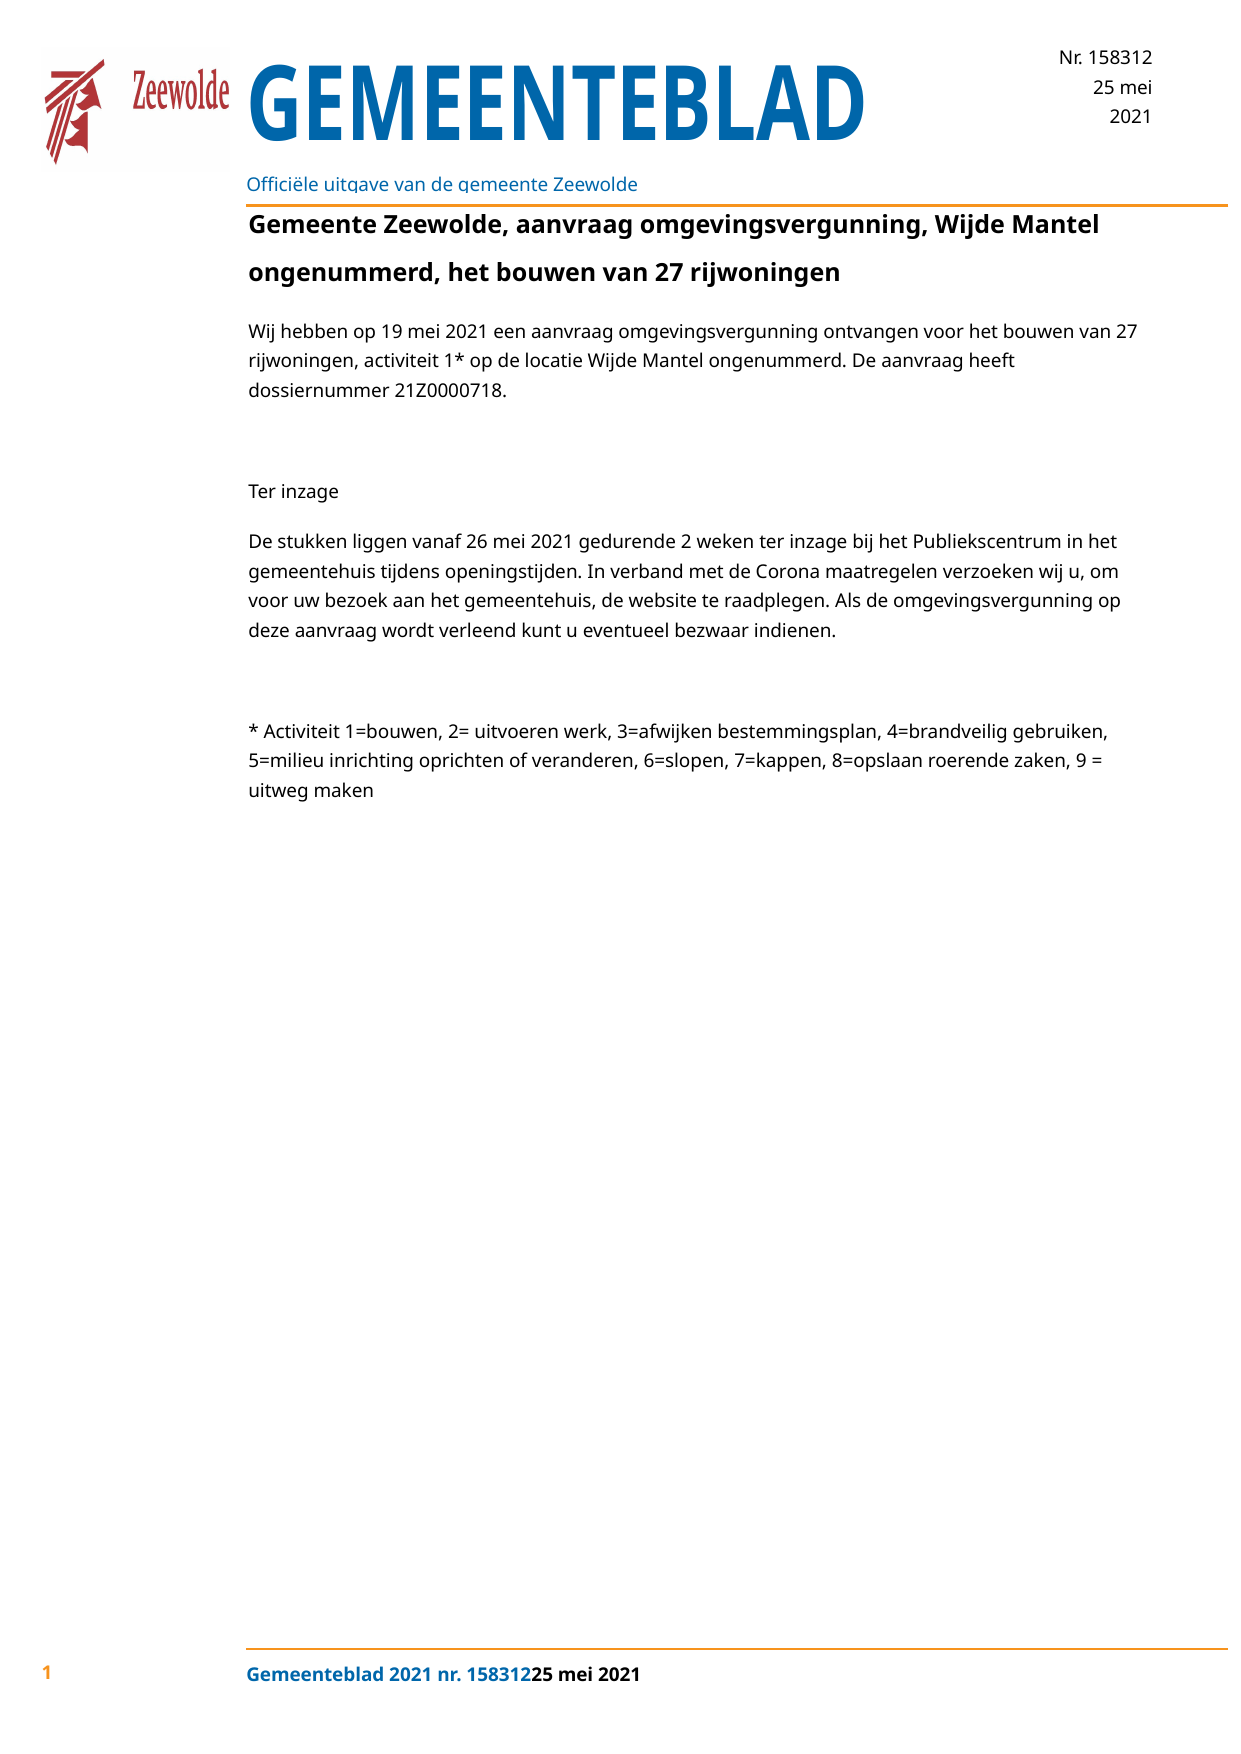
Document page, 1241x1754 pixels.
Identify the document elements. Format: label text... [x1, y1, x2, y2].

picture [41, 47, 231, 172]
text De stukken liggen vanaf 26 mei 2021 gedurende 2 weken ter inzage bij het Publiekscentrum in het gemeentehuis tijdens openingstijden. In verband met de Corona maatregelen verzoeken wij u, om voor uw bezoek aan het gemeentehuis, de website te raadplegen. Als de omgevingsvergunning op deze aanvraag wordt verleend kunt u eventueel bezwaar indienen. [248, 528, 1152, 643]
text Gemeente Zeewolde, aanvraag omgevingsvergunning, Wijde Mantel ongenummerd, het bouwen van 27 rijwoningen [248, 207, 1152, 288]
text * Activiteit 1=bouwen, 2= uitvoeren werk, 3=afwijken bestemmingsplan, 4=brandveilig gebruiken, 5=milieu inrichting oprichten of veranderen, 6=slopen, 7=kappen, 8=opslaan roerende zaken, 9 = uitweg maken [248, 718, 1152, 803]
text Wij hebben op 19 mei 2021 een aanvraag omgevingsvergunning ontvangen voor het bouwen van 27 rijwoningen, activiteit 1* op de locatie Wijde Mantel ongenummerd. De aanvraag heeft dossiernummer 21Z0000718. [248, 318, 1152, 403]
text Ter inzage [248, 478, 1152, 504]
